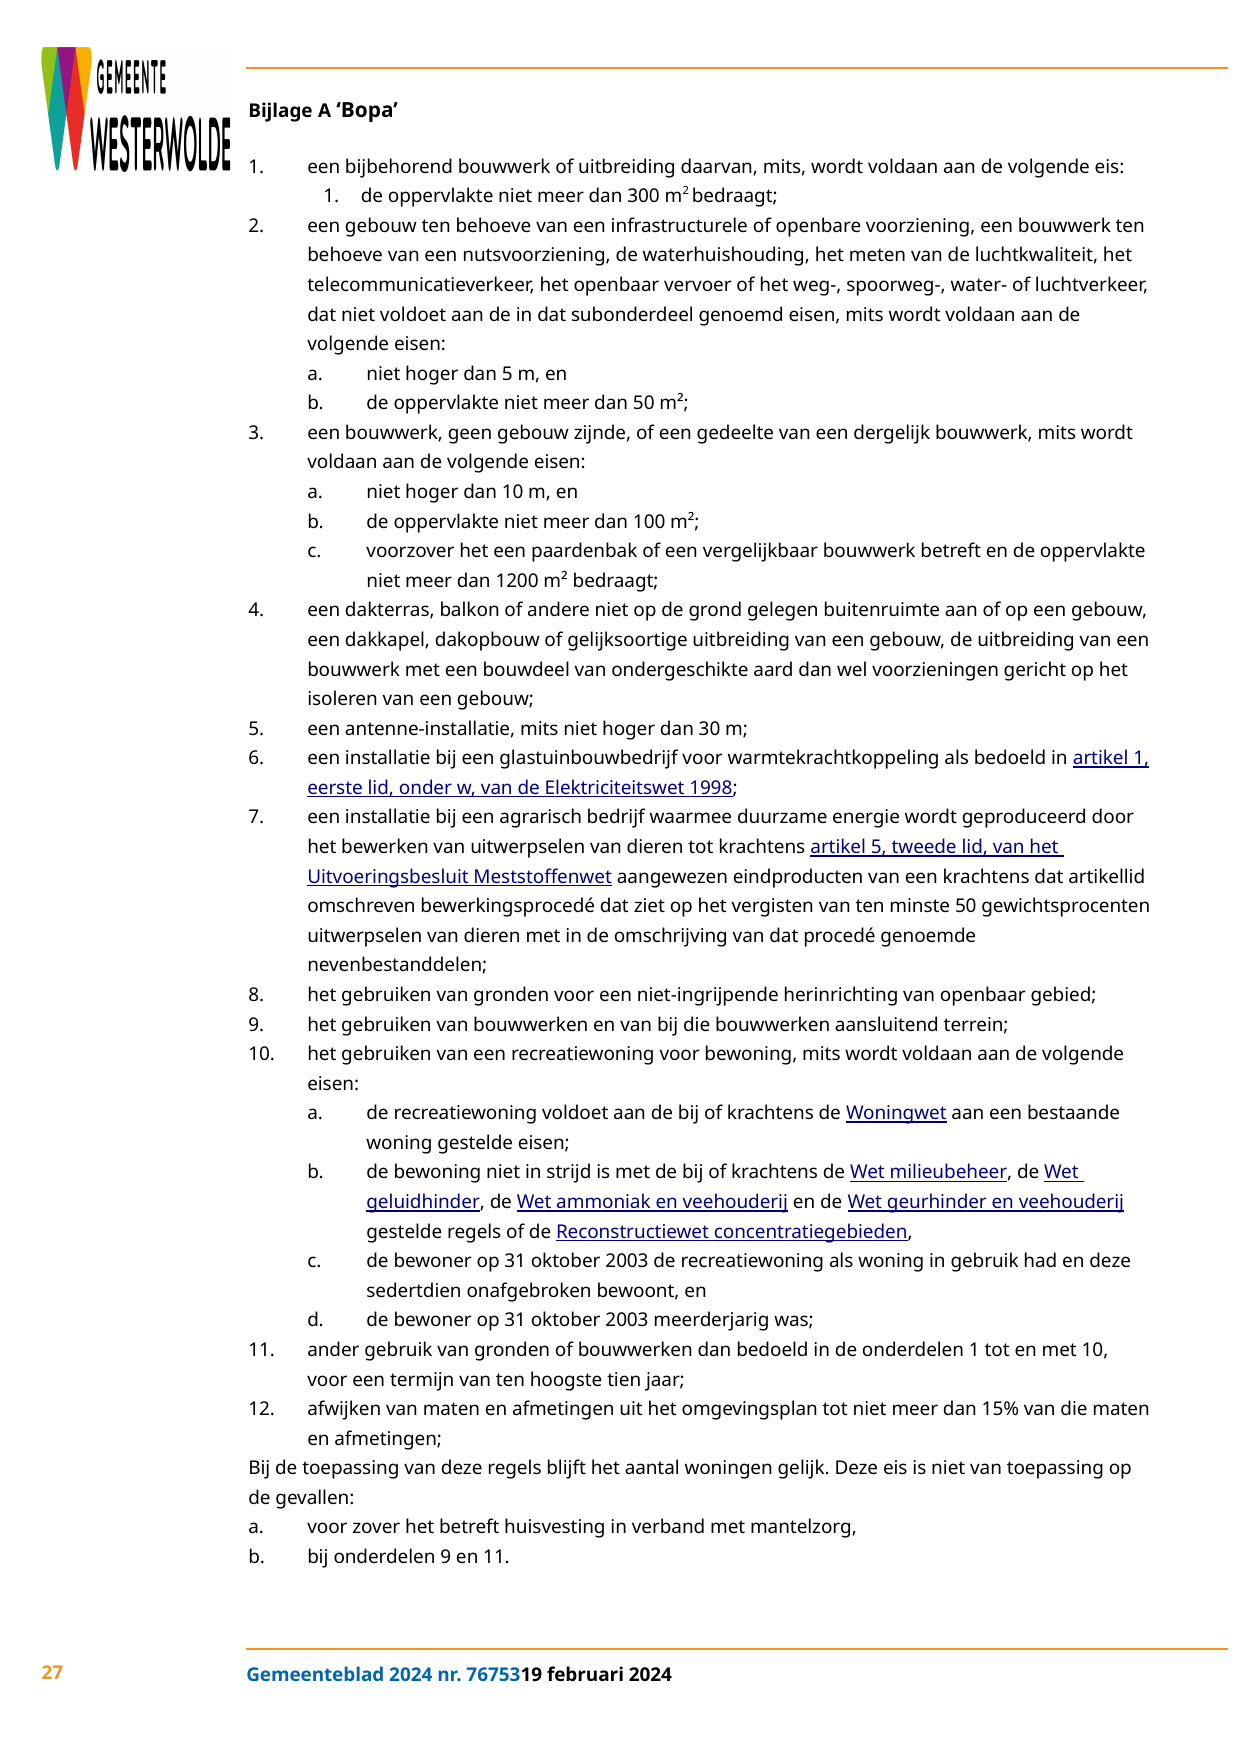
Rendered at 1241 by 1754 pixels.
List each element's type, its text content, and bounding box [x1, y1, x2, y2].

list een bouwwerk, geen gebouw zijnde, of een gedeelte van een dergelijk bouwwerk, mits wordt voldaan aan de volgende eisen: [248, 419, 1152, 474]
list het gebruiken van een recreatiewoning voor bewoning, mits wordt voldaan aan de volgende eisen: [248, 1040, 1152, 1096]
list de recreatiewoning voldoet aan de bij of krachtens de Woningwet aan een bestaande woning gestelde eisen; [307, 1099, 1152, 1155]
list de bewoner op 31 oktober 2003 de recreatiewoning als woning in gebruik had en deze sedertdien onafgebroken bewoont, en [307, 1247, 1152, 1303]
list de oppervlakte niet meer dan 100 m²; [307, 508, 1152, 534]
list de oppervlakte niet meer dan 50 m²; [307, 389, 1152, 415]
list voorzover het een paardenbak of een vergelijkbaar bouwwerk betreft en de oppervlakte niet meer dan 1200 m² bedraagt; [307, 537, 1152, 593]
list de bewoning niet in strijd is met de bij of krachtens de Wet milieubeheer, de Wet geluidhinder, de Wet ammoniak en veehouderij en de Wet geurhinder en veehouderij gestelde regels of de Reconstructiewet concentratiegebieden, [307, 1159, 1152, 1244]
list een installatie bij een glastuinbouwbedrijf voor warmtekrachtkoppeling als bedoeld in artikel 1, eerste lid, onder w, van de Elektriciteitswet 1998; [248, 744, 1152, 800]
picture [41, 47, 231, 172]
list de oppervlakte niet meer dan 300 m2 bedraagt; [323, 182, 1152, 208]
list niet hoger dan 10 m, en [307, 478, 1152, 504]
list het gebruiken van bouwwerken en van bij die bouwwerken aansluitend terrein; [248, 1011, 1152, 1037]
list de bewoner op 31 oktober 2003 meerderjarig was; [307, 1307, 1152, 1332]
list bij onderdelen 9 en 11. [248, 1543, 1152, 1569]
list een gebouw ten behoeve van een infrastructurele of openbare voorziening, een bouwwerk ten behoeve van een nutsvoorziening, de waterhuishouding, het meten van de luchtkwaliteit, het telecommunicatieverkeer, het openbaar vervoer of het weg-, spoorweg-, water- of luchtverkeer, dat niet voldoet aan de in dat subonderdeel genoemd eisen, mits wordt voldaan aan de volgende eisen: [248, 212, 1152, 356]
text Bij de toepassing van deze regels blijft het aantal woningen gelijk. Deze eis is niet van toepassing op de gevallen: [248, 1454, 1152, 1510]
list een dakterras, balkon of andere niet op de grond gelegen buitenruimte aan of op een gebouw, een dakkapel, dakopbouw of gelijksoortige uitbreiding van een gebouw, de uitbreiding van een bouwwerk met een bouwdeel van ondergeschikte aard dan wel voorzieningen gericht op het isoleren van een gebouw; [248, 597, 1152, 711]
list voor zover het betreft huisvesting in verband met mantelzorg, [248, 1514, 1152, 1539]
list een installatie bij een agrarisch bedrijf waarmee duurzame energie wordt geproduceerd door het bewerken van uitwerpselen van dieren tot krachtens artikel 5, tweede lid, van het Uitvoeringsbesluit Meststoffenwet aangewezen eindproducten van een krachtens dat artikellid omschreven bewerkingsprocedé dat ziet op het vergisten van ten minste 50 gewichtsprocenten uitwerpselen van dieren met in de omschrijving van dat procedé genoemde nevenbestanddelen; [248, 804, 1152, 977]
list niet hoger dan 5 m, en [307, 360, 1152, 386]
list afwijken van maten en afmetingen uit het omgevingsplan tot niet meer dan 15% van die maten en afmetingen; [248, 1395, 1152, 1451]
list een antenne-installatie, mits niet hoger dan 30 m; [248, 715, 1152, 741]
list ander gebruik van gronden of bouwwerken dan bedoeld in de onderdelen 1 tot en met 10, voor een termijn van ten hoogste tien jaar; [248, 1336, 1152, 1392]
text Bijlage A ‘Bopa’ [248, 95, 1152, 123]
list een bijbehorend bouwwerk of uitbreiding daarvan, mits, wordt voldaan aan de volgende eis: [248, 153, 1152, 179]
list het gebruiken van gronden voor een niet-ingrijpende herinrichting van openbaar gebied; [248, 981, 1152, 1007]
